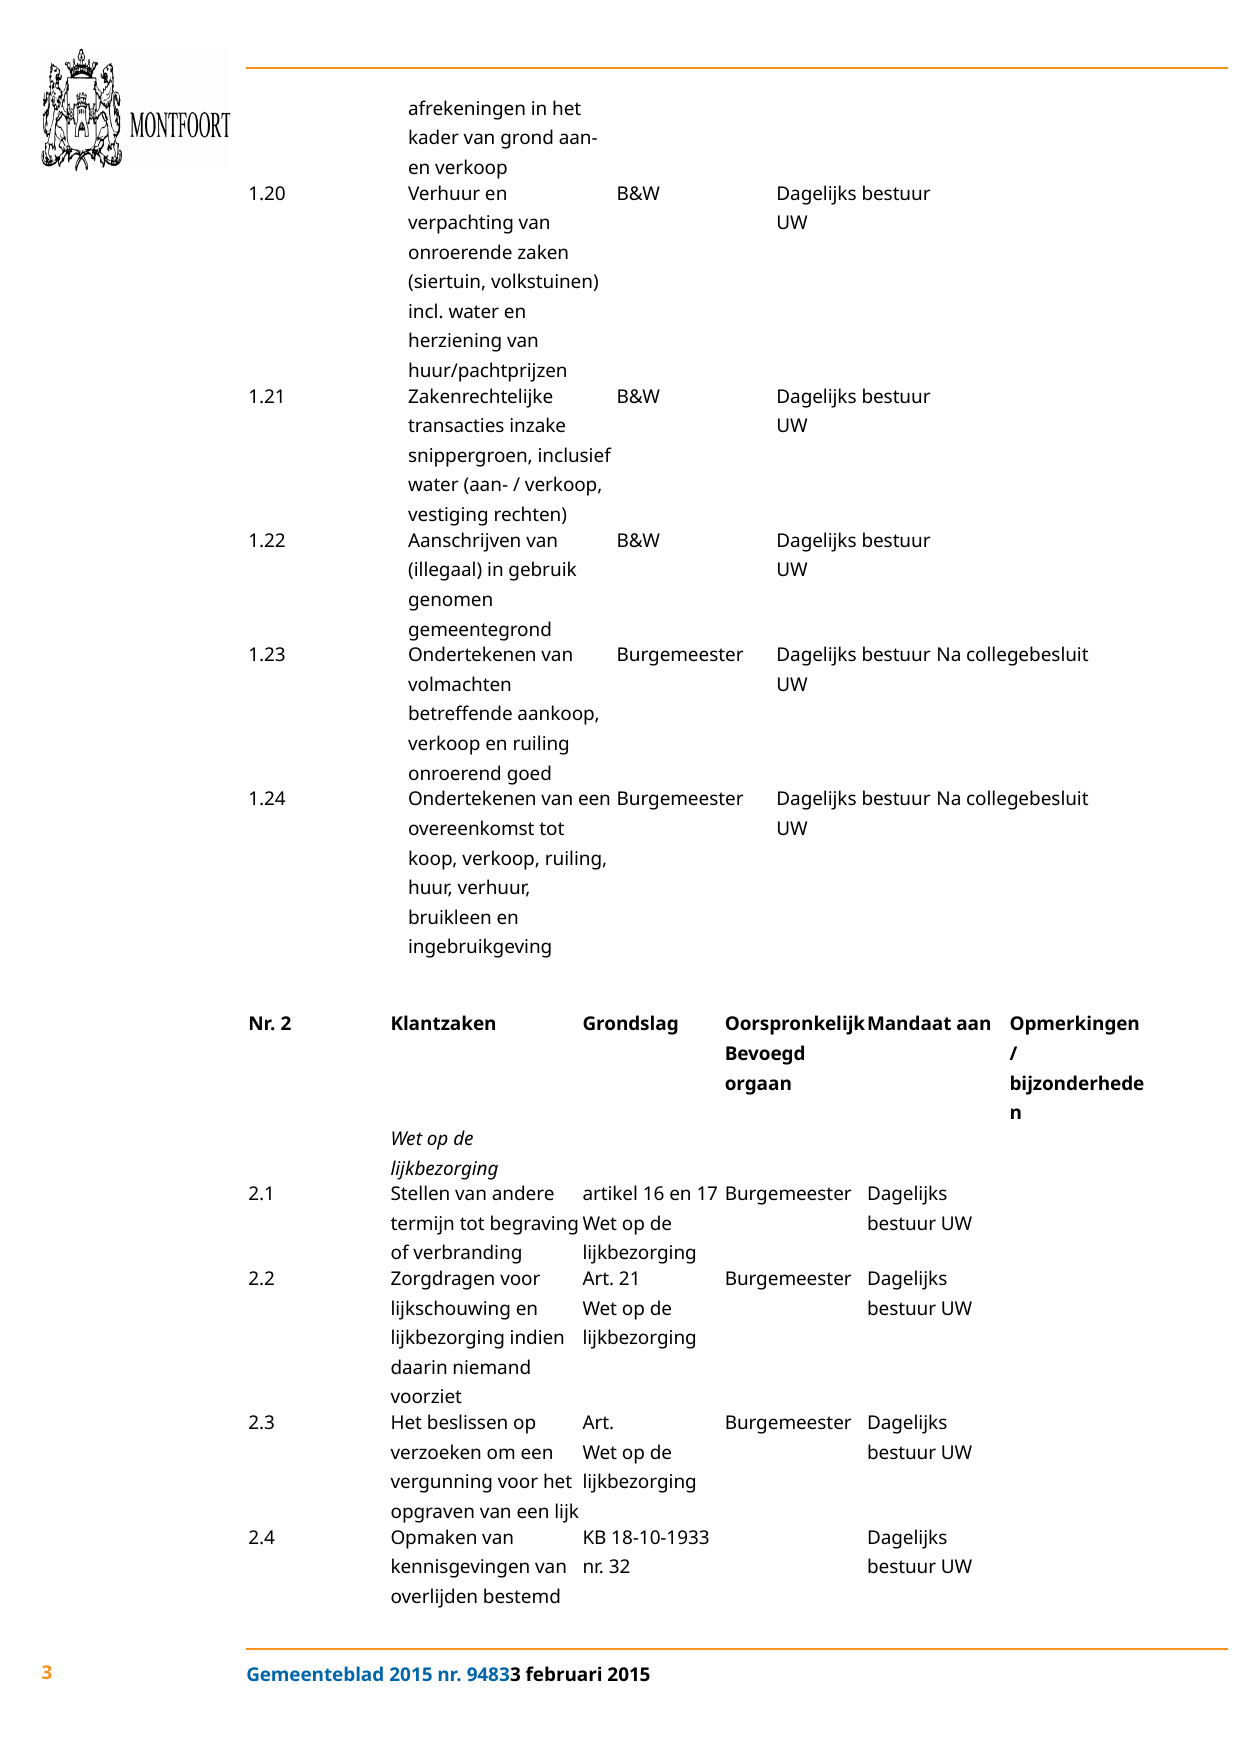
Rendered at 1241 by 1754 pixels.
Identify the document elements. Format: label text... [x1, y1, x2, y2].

table_cell Dagelijks bestuur UW [776, 641, 936, 786]
table_cell 1.22 [248, 527, 408, 641]
table_cell Dagelijks bestuur UW [776, 786, 936, 959]
table_cell [582, 1125, 724, 1180]
table_cell B&W [616, 180, 776, 383]
table_cell Verhuur en verpachting van onroerende zaken (siertuin, volkstuinen) incl. water en herziening van huur/pachtprijzen [408, 180, 616, 383]
table_cell Burgemeester [725, 1265, 867, 1409]
table_cell 2.3 [248, 1409, 390, 1524]
table_cell Dagelijks bestuur UW [867, 1265, 1009, 1409]
table_cell Dagelijks bestuur UW [776, 527, 936, 641]
table_header Klantzaken [390, 1011, 582, 1125]
table_cell Dagelijks bestuur UW [776, 383, 936, 527]
table_cell Aanschrijven van (illegaal) in gebruik genomen gemeentegrond [408, 527, 616, 641]
table_header Oorspronkelijk Bevoegd orgaan [725, 1011, 867, 1125]
table_cell Burgemeester [725, 1180, 867, 1265]
table_cell afrekeningen in het kader van grond aan- en verkoop [408, 95, 616, 180]
table_header Nr. 2 [248, 1011, 390, 1125]
table_cell Dagelijks bestuur UW [776, 180, 936, 383]
table_cell Wet op de lijkbezorging [390, 1125, 582, 1180]
table_cell Dagelijks bestuur UW [867, 1409, 1009, 1524]
table_cell Dagelijks bestuur UW [867, 1524, 1009, 1609]
table_cell KB 18-10-1933 nr. 32 [582, 1524, 724, 1609]
table_cell [616, 95, 776, 180]
table_header Grondslag [582, 1011, 724, 1125]
table_cell Art. 21 Wet op de lijkbezorging [582, 1265, 724, 1409]
table_cell [248, 95, 408, 180]
table_cell Ondertekenen van een overeenkomst tot koop, verkoop, ruiling, huur, verhuur, bruikleen en ingebruikgeving [408, 786, 616, 959]
table_header Mandaat aan [867, 1011, 1009, 1125]
table_cell Burgemeester [725, 1409, 867, 1524]
table_cell Burgemeester [616, 641, 776, 786]
table_cell [936, 527, 1152, 641]
table_cell 2.4 [248, 1524, 390, 1609]
table_cell 1.21 [248, 383, 408, 527]
picture [41, 47, 231, 172]
table_cell Zorgdragen voor lijkschouwing en lijkbezorging indien daarin niemand voorziet [390, 1265, 582, 1409]
table_cell [725, 1125, 867, 1180]
table_cell 1.20 [248, 180, 408, 383]
table_cell [1009, 1125, 1152, 1180]
table_cell [936, 95, 1152, 180]
table_cell Ondertekenen van volmachten betreffende aankoop, verkoop en ruiling onroerend goed [408, 641, 616, 786]
table_cell [776, 95, 936, 180]
table_cell artikel 16 en 17 Wet op de lijkbezorging [582, 1180, 724, 1265]
table_cell [1009, 1524, 1152, 1609]
table_cell [1009, 1409, 1152, 1524]
table_header Opmerkingen / bijzonderheden [1009, 1011, 1152, 1125]
table_cell 2.1 [248, 1180, 390, 1265]
table_cell 1.24 [248, 786, 408, 959]
table_cell Dagelijks bestuur UW [867, 1180, 1009, 1265]
table_cell [936, 180, 1152, 383]
table_cell 2.2 [248, 1265, 390, 1409]
table_cell Opmaken van kennisgevingen van overlijden bestemd [390, 1524, 582, 1609]
table_cell Stellen van andere termijn tot begraving of verbranding [390, 1180, 582, 1265]
table_cell Burgemeester [616, 786, 776, 959]
table_cell 1.23 [248, 641, 408, 786]
table_cell [1009, 1180, 1152, 1265]
table_cell [1009, 1265, 1152, 1409]
table_cell [725, 1524, 867, 1609]
table_cell Na collegebesluit [936, 641, 1152, 786]
table_cell B&W [616, 383, 776, 527]
table_cell Art. Wet op de lijkbezorging [582, 1409, 724, 1524]
table_cell [936, 383, 1152, 527]
table_cell [867, 1125, 1009, 1180]
table_cell Na collegebesluit [936, 786, 1152, 959]
table_cell Het beslissen op verzoeken om een vergunning voor het opgraven van een lijk [390, 1409, 582, 1524]
table_cell B&W [616, 527, 776, 641]
table_cell Zakenrechtelijke transacties inzake snippergroen, inclusief water (aan- / verkoop, vestiging rechten) [408, 383, 616, 527]
table_cell [248, 1125, 390, 1180]
